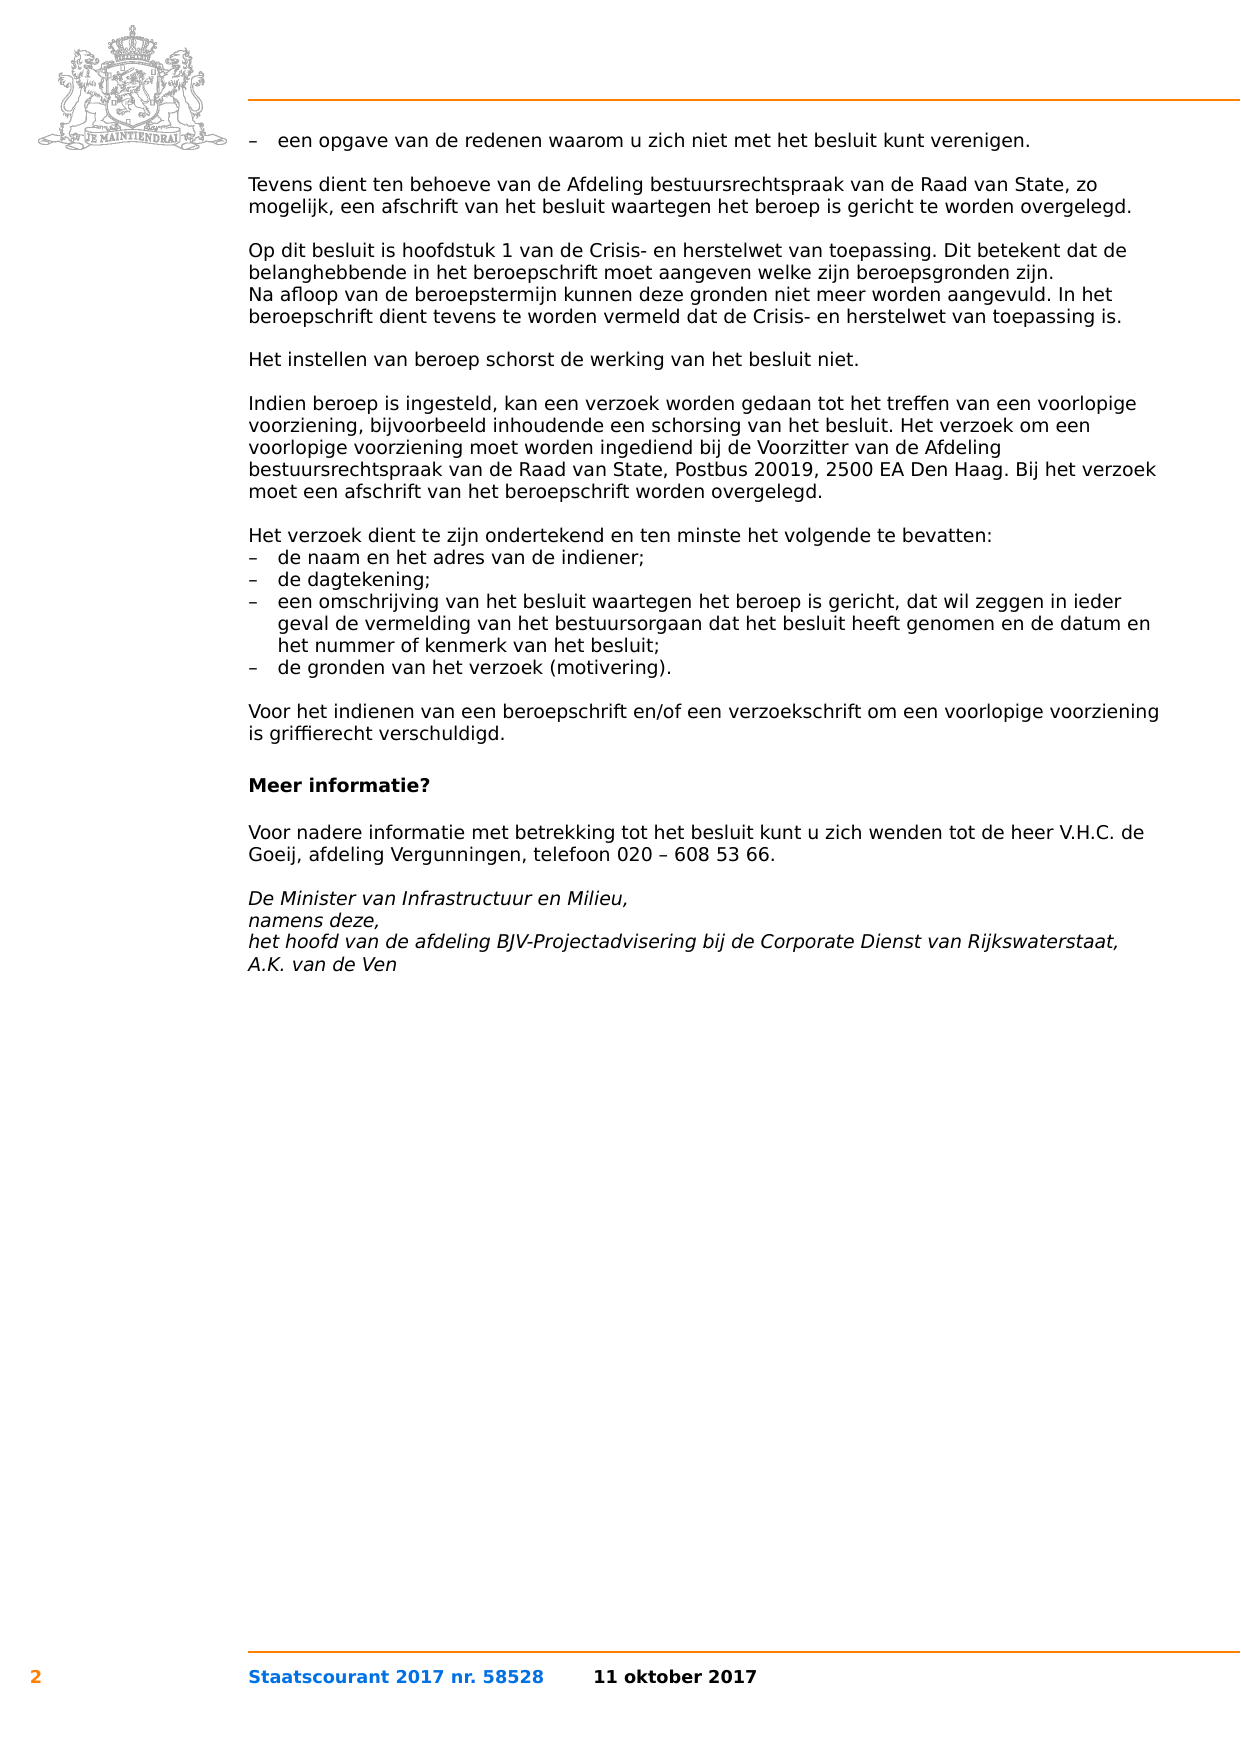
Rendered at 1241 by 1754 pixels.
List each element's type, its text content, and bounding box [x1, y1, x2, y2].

subtitle Meer informatie? [248, 775, 1163, 797]
text Het verzoek dient te zijn ondertekend en ten minste het volgende te bevatten: [248, 525, 1163, 547]
text – een opgave van de redenen waarom u zich niet met het besluit kunt verenigen. [248, 130, 1163, 152]
text – de gronden van het verzoek (motivering). [248, 657, 1163, 679]
text Op dit besluit is hoofdstuk 1 van de Crisis- en herstelwet van toepassing. Dit betekent dat de belanghebbende in het beroepschrift moet aangeven welke zijn beroepsgronden zijn. [248, 239, 1163, 283]
text De Minister van Infrastructuur en Milieu, namens deze, het hoofd van de afdeling BJV-Projectadvisering bij de Corporate Dienst van Rijkswaterstaat, A.K. van de Ven [248, 887, 1163, 975]
picture [38, 25, 227, 150]
text Indien beroep is ingesteld, kan een verzoek worden gedaan tot het treffen van een voorlopige voorziening, bijvoorbeeld inhoudende een schorsing van het besluit. Het verzoek om een voorlopige voorziening moet worden ingediend bij de Voorzitter van de Afdeling bestuursrechtspraak van de Raad van State, Postbus 20019, 2500 EA Den Haag. Bij het verzoek moet een afschrift van het beroepschrift worden overgelegd. [248, 393, 1163, 503]
text Na afloop van de beroepstermijn kunnen deze gronden niet meer worden aangevuld. In het beroepschrift dient tevens te worden vermeld dat de Crisis- en herstelwet van toepassing is. [248, 283, 1163, 327]
text Voor het indienen van een beroepschrift en/of een verzoekschrift om een voorlopige voorziening is griffierecht verschuldigd. [248, 701, 1163, 745]
text – de dagtekening; [248, 569, 1163, 591]
text – de naam en het adres van de indiener; [248, 547, 1163, 569]
text Het instellen van beroep schorst de werking van het besluit niet. [248, 349, 1163, 371]
text – een omschrijving van het besluit waartegen het beroep is gericht, dat wil zeggen in ieder geval de vermelding van het bestuursorgaan dat het besluit heeft genomen en de datum en het nummer of kenmerk van het besluit; [248, 591, 1163, 657]
text Voor nadere informatie met betrekking tot het besluit kunt u zich wenden tot de heer V.H.C. de Goeij, afdeling Vergunningen, telefoon 020 – 608 53 66. [248, 822, 1163, 866]
text Tevens dient ten behoeve van de Afdeling bestuursrechtspraak van de Raad van State, zo mogelijk, een afschrift van het besluit waartegen het beroep is gericht te worden overgelegd. [248, 174, 1163, 218]
